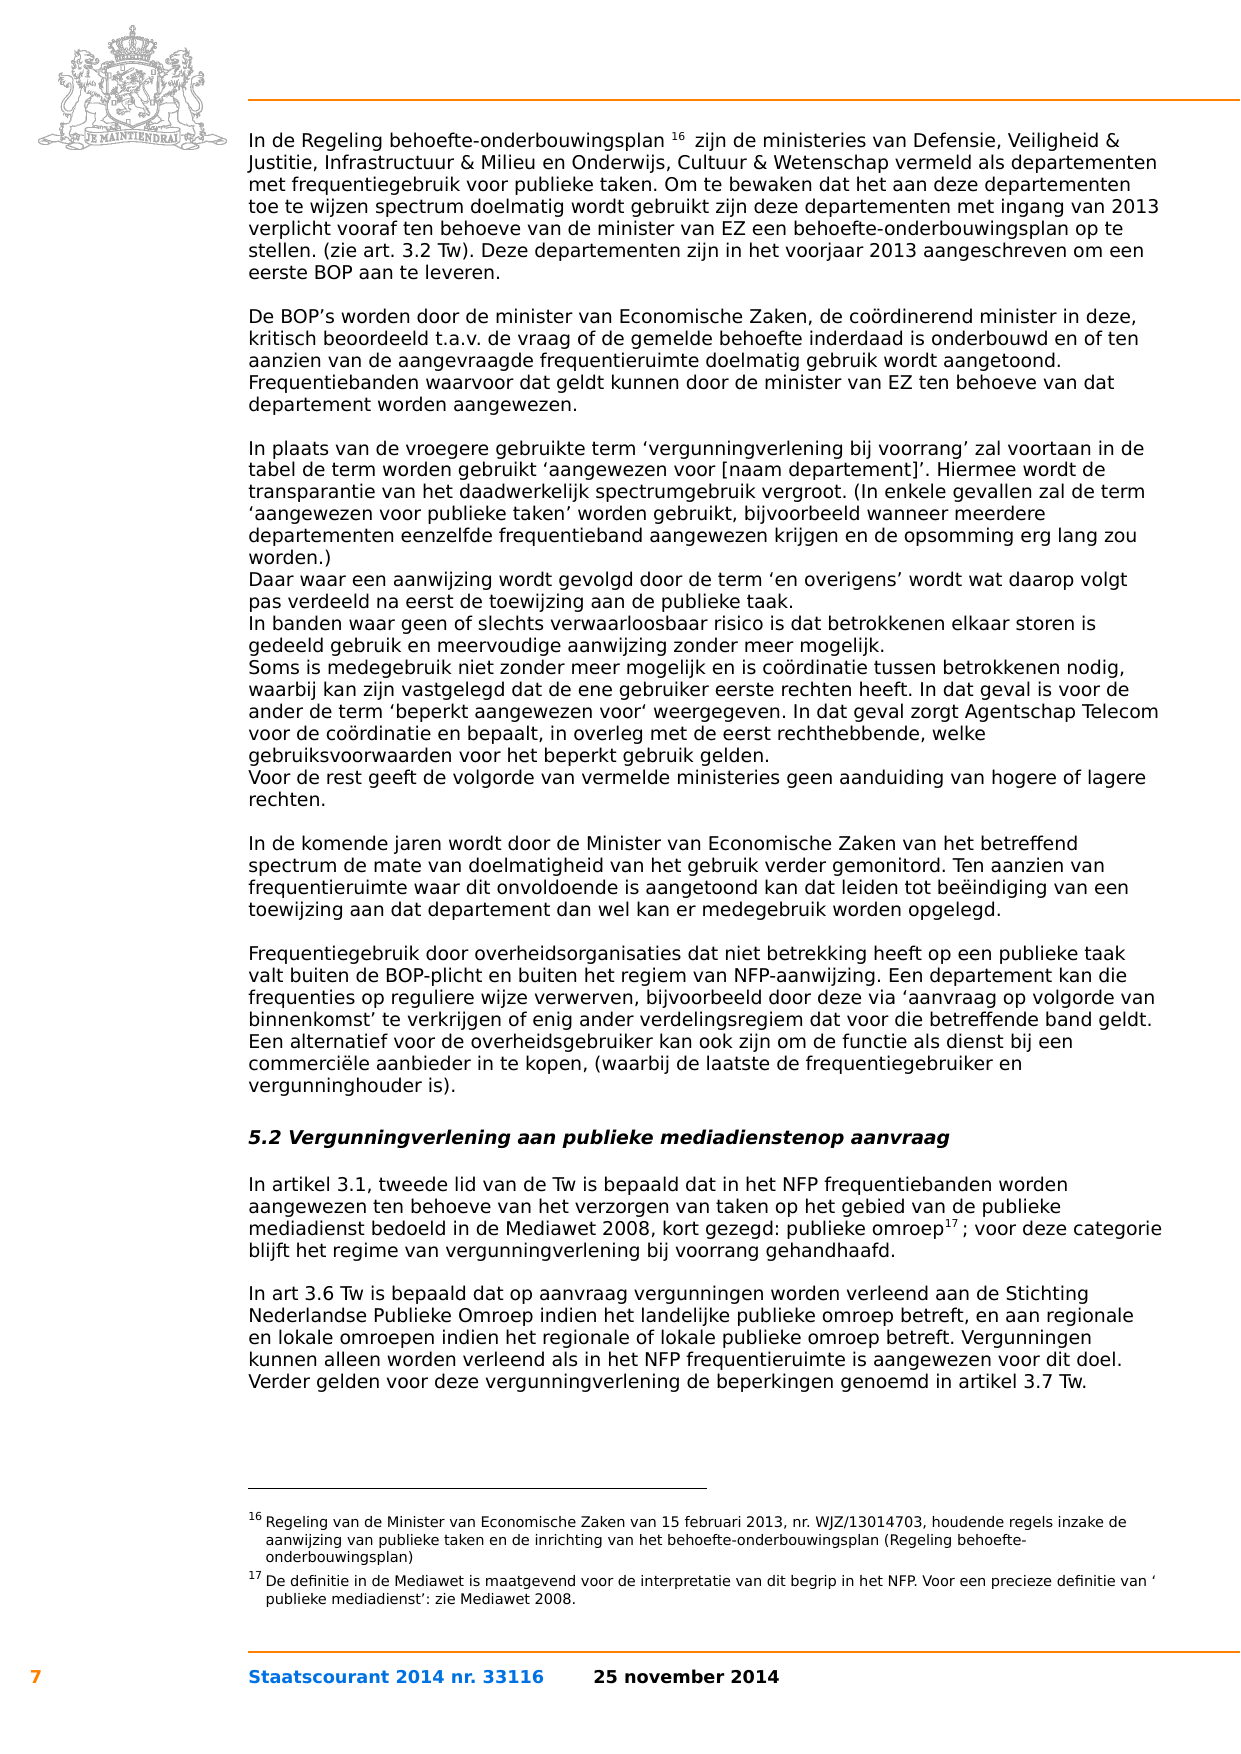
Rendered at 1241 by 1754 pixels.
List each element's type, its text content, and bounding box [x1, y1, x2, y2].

text Regeling van de Minister van Economische Zaken van 15 februari 2013, nr. WJZ/13014703, houdende regels inzake de aanwijzing van publieke taken en de inrichting van het behoefte-onderbouwingsplan (Regeling behoefte-onderbouwingsplan) [248, 1510, 1163, 1566]
text In art 3.6 Tw is bepaald dat op aanvraag vergunningen worden verleend aan de Stichting Nederlandse Publieke Omroep indien het landelijke publieke omroep betreft, en aan regionale en lokale omroepen indien het regionale of lokale publieke omroep betreft. Vergunningen kunnen alleen worden verleend als in het NFP frequentieruimte is aangewezen voor dit doel. Verder gelden voor deze vergunningverlening de beperkingen genoemd in artikel 3.7 Tw. [248, 1283, 1163, 1393]
text Voor de rest geeft de volgorde van vermelde ministeries geen aanduiding van hogere of lagere rechten. [248, 767, 1163, 811]
text De definitie in de Mediawet is maatgevend voor de interpretatie van dit begrip in het NFP. Voor een precieze definitie van ‘ publieke mediadienst’: zie Mediawet 2008. [248, 1569, 1163, 1608]
subtitle 5.2 Vergunningverlening aan publieke mediadienstenop aanvraag [248, 1127, 1163, 1148]
text In de komende jaren wordt door de Minister van Economische Zaken van het betreffend spectrum de mate van doelmatigheid van het gebruik verder gemonitord. Ten aanzien van frequentieruimte waar dit onvoldoende is aangetoond kan dat leiden tot beëindiging van een toewijzing aan dat departement dan wel kan er medegebruik worden opgelegd. [248, 833, 1163, 921]
text In banden waar geen of slechts verwaarloosbaar risico is dat betrokkenen elkaar storen is gedeeld gebruik en meervoudige aanwijzing zonder meer mogelijk. [248, 613, 1163, 657]
text In artikel 3.1, tweede lid van de Tw is bepaald dat in het NFP frequentiebanden worden aangewezen ten behoeve van het verzorgen van taken op het gebied van de publieke mediadienst bedoeld in de Mediawet 2008, kort gezegd: publieke omroep; voor deze categorie blijft het regime van vergunningverlening bij voorrang gehandhaafd. [248, 1173, 1163, 1261]
picture [38, 25, 227, 150]
text Soms is medegebruik niet zonder meer mogelijk en is coördinatie tussen betrokkenen nodig, waarbij kan zijn vastgelegd dat de ene gebruiker eerste rechten heeft. In dat geval is voor de ander de term ‘beperkt aangewezen voor‘ weergegeven. In dat geval zorgt Agentschap Telecom voor de coördinatie en bepaalt, in overleg met de eerst rechthebbende, welke gebruiksvoorwaarden voor het beperkt gebruik gelden. [248, 657, 1163, 767]
text In plaats van de vroegere gebruikte term ‘vergunningverlening bij voorrang’ zal voortaan in de tabel de term worden gebruikt ‘aangewezen voor [naam departement]’. Hiermee wordt de transparantie van het daadwerkelijk spectrumgebruik vergroot. (In enkele gevallen zal de term ‘aangewezen voor publieke taken’ worden gebruikt, bijvoorbeeld wanneer meerdere departementen eenzelfde frequentieband aangewezen krijgen en de opsomming erg lang zou worden.) [248, 437, 1163, 569]
text De BOP’s worden door de minister van Economische Zaken, de coördinerend minister in deze, kritisch beoordeeld t.a.v. de vraag of de gemelde behoefte inderdaad is onderbouwd en of ten aanzien van de aangevraagde frequentieruimte doelmatig gebruik wordt aangetoond. Frequentiebanden waarvoor dat geldt kunnen door de minister van EZ ten behoeve van dat departement worden aangewezen. [248, 306, 1163, 416]
text Frequentiegebruik door overheidsorganisaties dat niet betrekking heeft op een publieke taak valt buiten de BOP-plicht en buiten het regiem van NFP-aanwijzing. Een departement kan die frequenties op reguliere wijze verwerven, bijvoorbeeld door deze via ‘aanvraag op volgorde van binnenkomst’ te verkrijgen of enig ander verdelingsregiem dat voor die betreffende band geldt. Een alternatief voor de overheidsgebruiker kan ook zijn om de functie als dienst bij een commerciële aanbieder in te kopen, (waarbij de laatste de frequentiegebruiker en vergunninghouder is). [248, 943, 1163, 1097]
text In de Regeling behoefte-onderbouwingsplan zijn de ministeries van Defensie, Veiligheid & Justitie, Infrastructuur & Milieu en Onderwijs, Cultuur & Wetenschap vermeld als departementen met frequentiegebruik voor publieke taken. Om te bewaken dat het aan deze departementen toe te wijzen spectrum doelmatig wordt gebruikt zijn deze departementen met ingang van 2013 verplicht vooraf ten behoeve van de minister van EZ een behoefte-onderbouwingsplan op te stellen. (zie art. 3.2 Tw). Deze departementen zijn in het voorjaar 2013 aangeschreven om een eerste BOP aan te leveren. [248, 130, 1163, 284]
text Daar waar een aanwijzing wordt gevolgd door de term ‘en overigens’ wordt wat daarop volgt pas verdeeld na eerst de toewijzing aan de publieke taak. [248, 569, 1163, 613]
